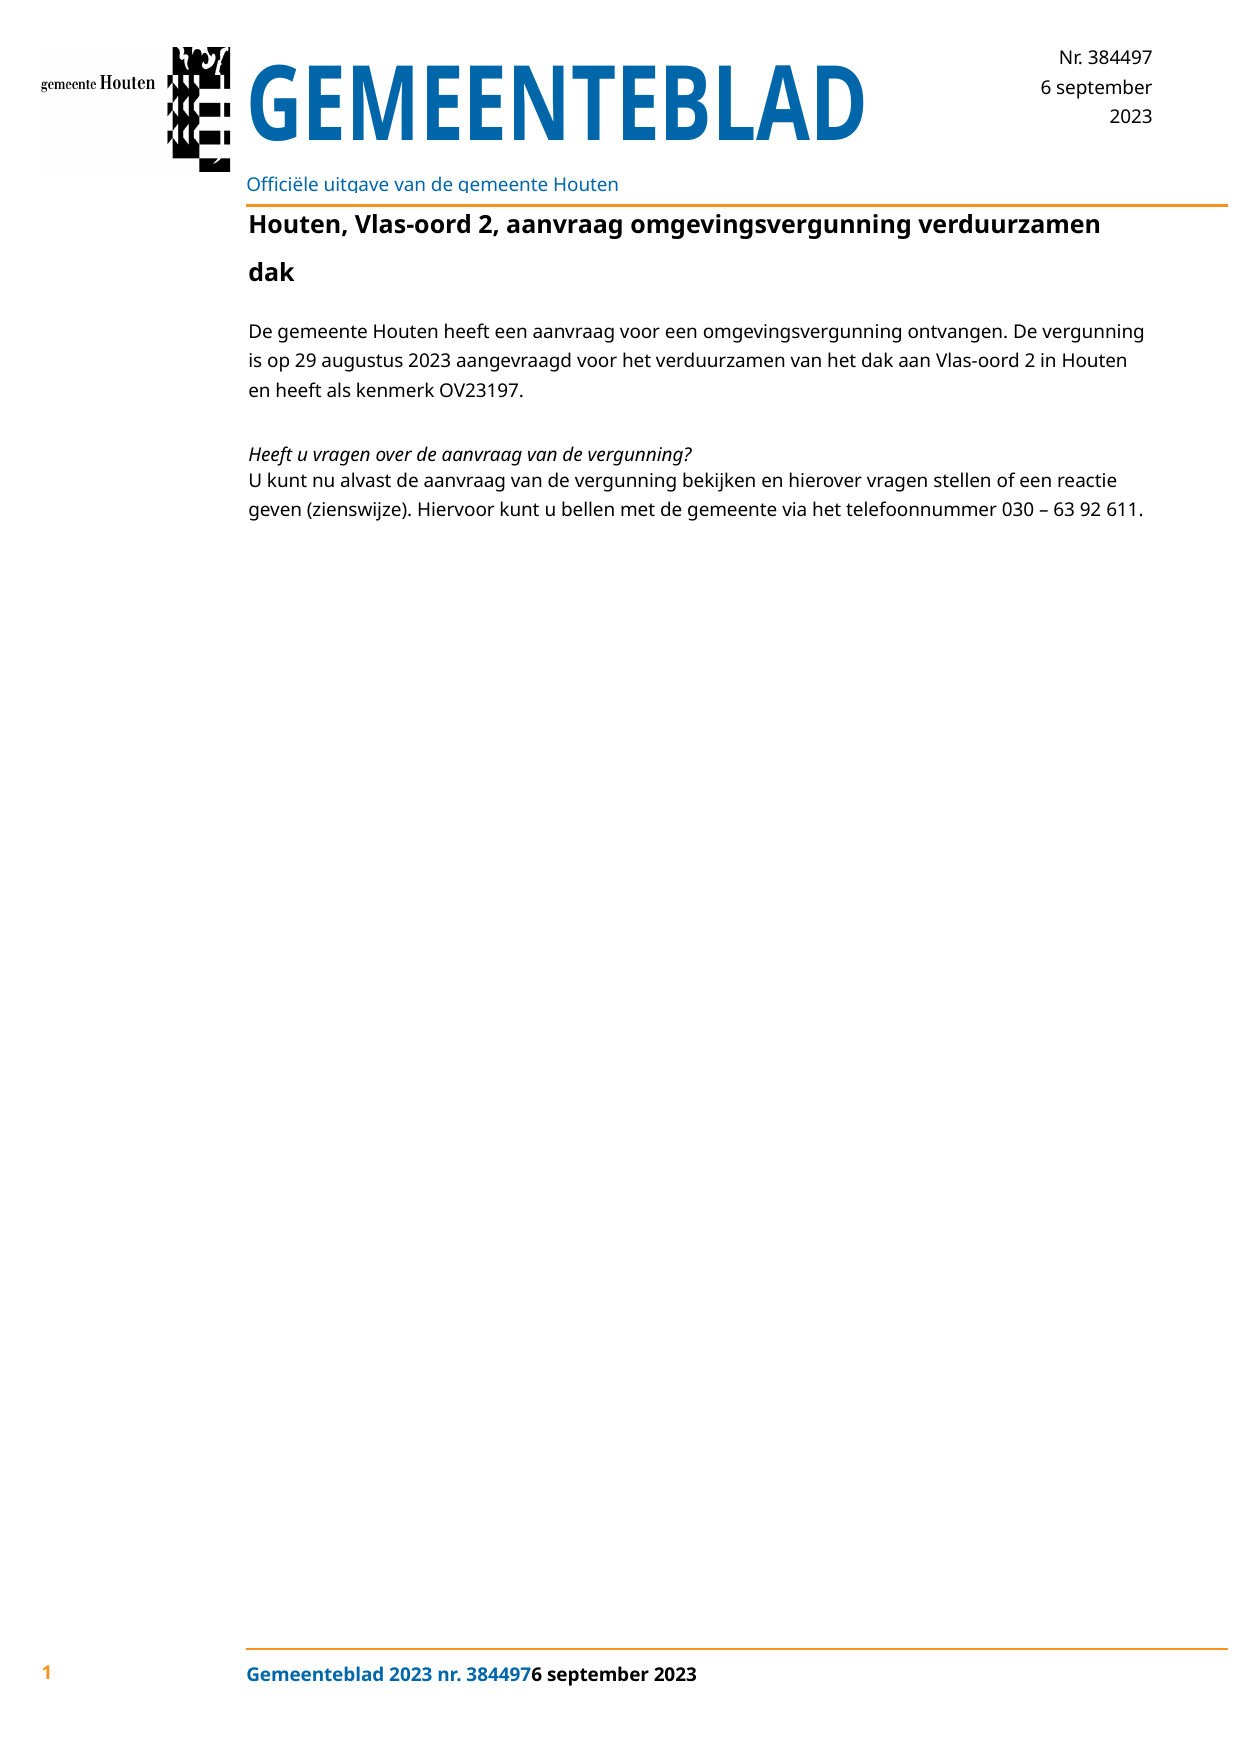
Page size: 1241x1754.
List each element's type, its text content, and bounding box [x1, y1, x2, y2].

text De gemeente Houten heeft een aanvraag voor een omgevingsvergunning ontvangen. De vergunning is op 29 augustus 2023 aangevraagd voor het verduurzamen van het dak aan Vlas-oord 2 in Houten en heeft als kenmerk OV23197. [248, 318, 1152, 403]
text Houten, Vlas-oord 2, aanvraag omgevingsvergunning verduurzamen dak [248, 207, 1152, 288]
text U kunt nu alvast de aanvraag van de vergunning bekijken en hierover vragen stellen of een reactie geven (zienswijze). Hiervoor kunt u bellen met de gemeente via het telefoonnummer 030 – 63 92 611. [248, 467, 1152, 522]
picture [41, 47, 231, 172]
text Heeft u vragen over de aanvraag van de vergunning? [248, 441, 1152, 467]
